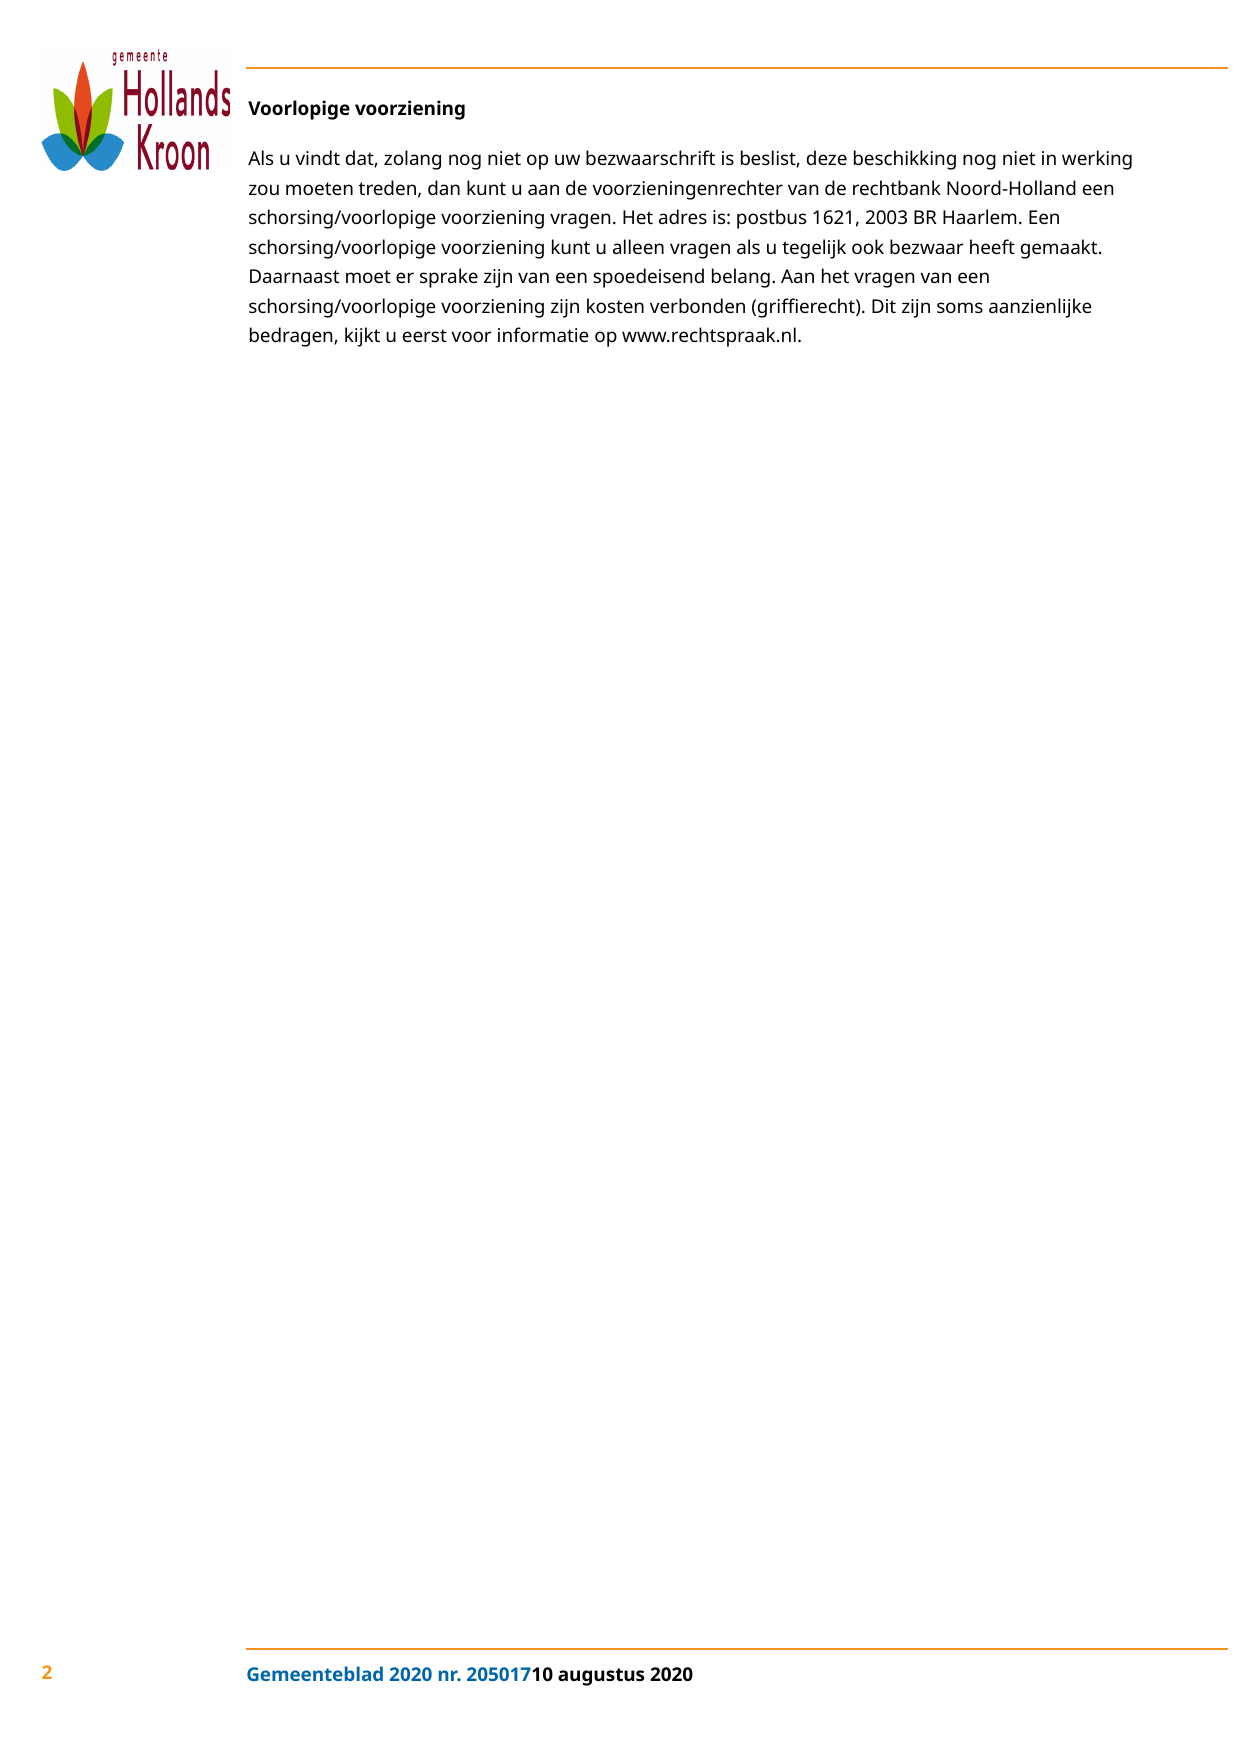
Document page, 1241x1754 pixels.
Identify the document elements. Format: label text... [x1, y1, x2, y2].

picture [41, 47, 231, 172]
text Voorlopige voorziening [248, 95, 1152, 121]
text Als u vindt dat, zolang nog niet op uw bezwaarschrift is beslist, deze beschikking nog niet in werking zou moeten treden, dan kunt u aan de voorzieningenrechter van de rechtbank Noord-Holland een schorsing/voorlopige voorziening vragen. Het adres is: postbus 1621, 2003 BR Haarlem. Een schorsing/voorlopige voorziening kunt u alleen vragen als u tegelijk ook bezwaar heeft gemaakt. Daarnaast moet er sprake zijn van een spoedeisend belang. Aan het vragen van een schorsing/voorlopige voorziening zijn kosten verbonden (griffierecht). Dit zijn soms aanzienlijke bedragen, kijkt u eerst voor informatie op www.rechtspraak.nl. [248, 145, 1152, 348]
